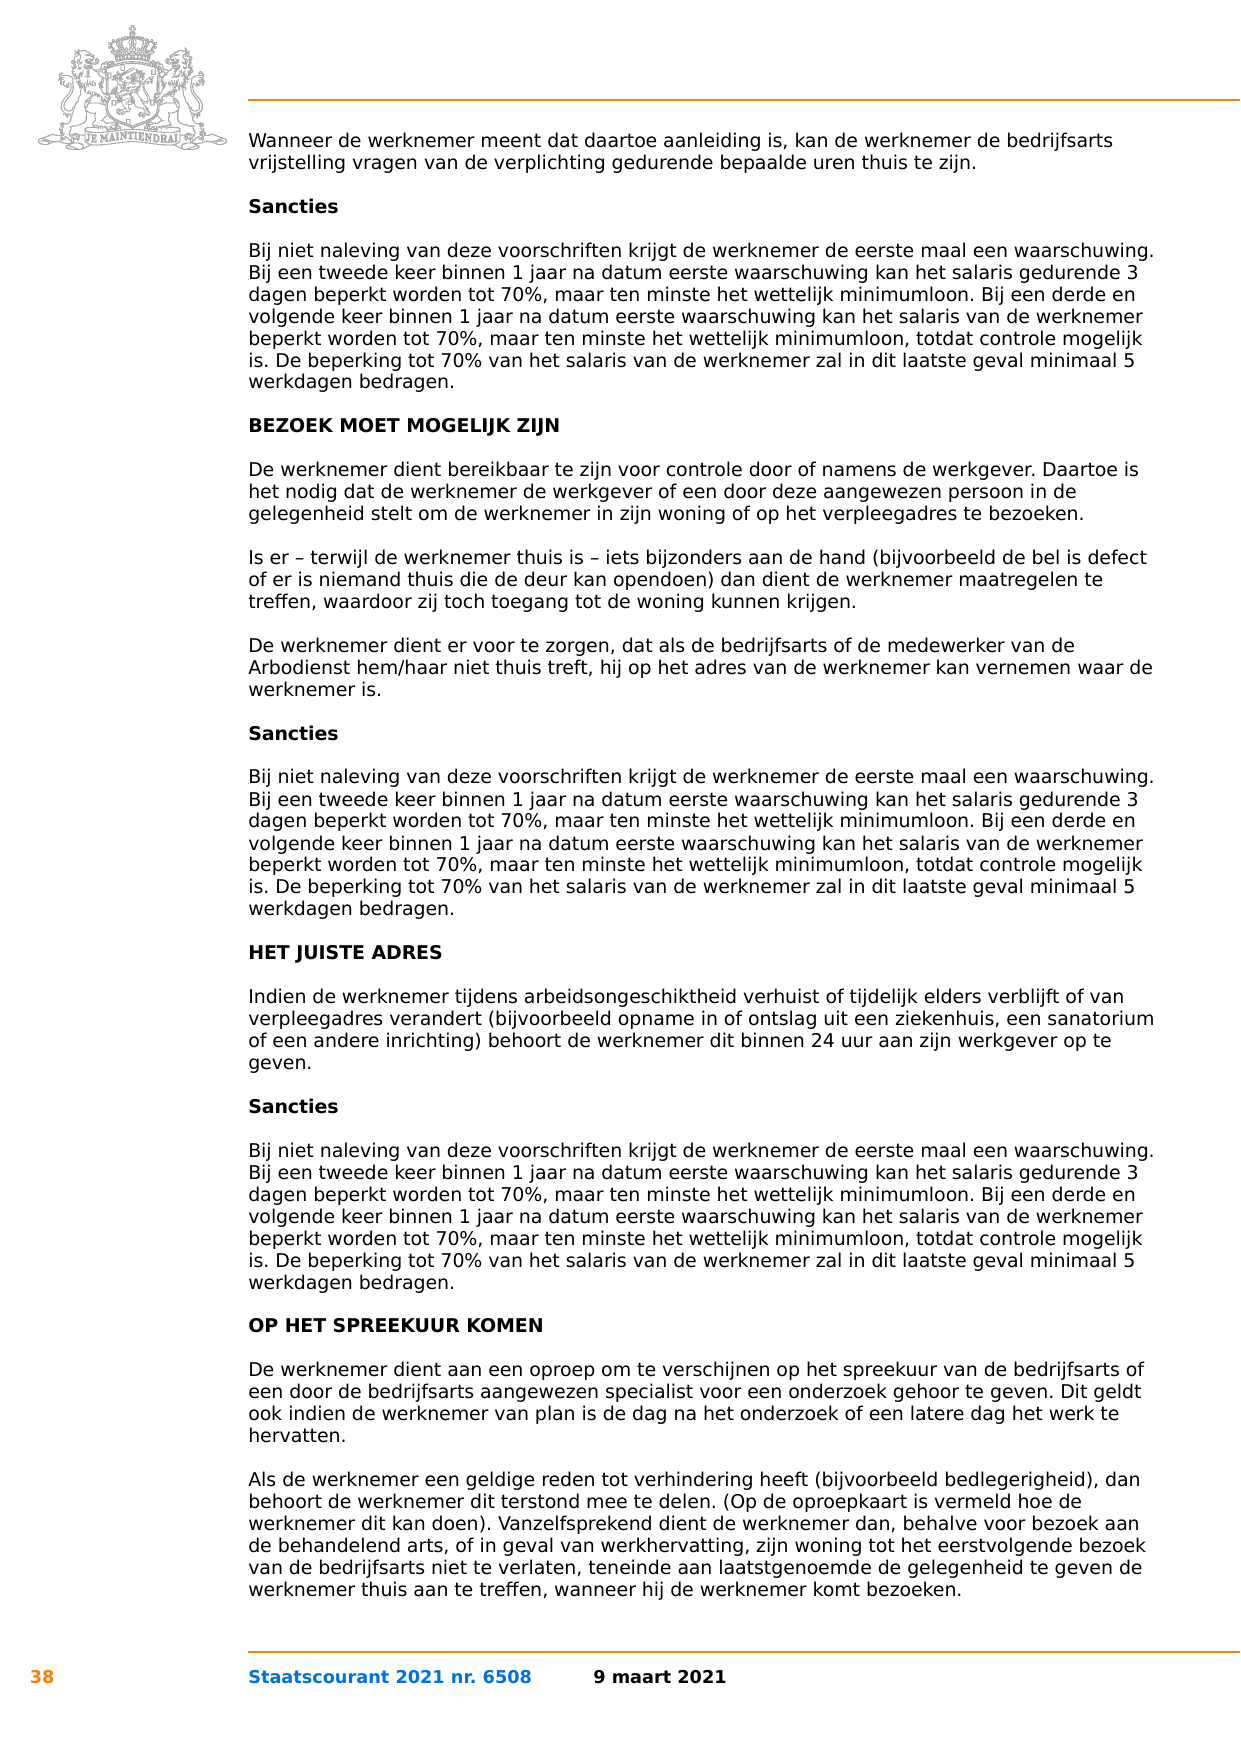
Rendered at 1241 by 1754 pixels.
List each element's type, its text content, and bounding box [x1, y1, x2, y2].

text Indien de werknemer tijdens arbeidsongeschiktheid verhuist of tijdelijk elders verblijft of van verpleegadres verandert (bijvoorbeeld opname in of ontslag uit een ziekenhuis, een sanatorium of een andere inrichting) behoort de werknemer dit binnen 24 uur aan zijn werkgever op te geven. [248, 986, 1163, 1074]
text Bij niet naleving van deze voorschriften krijgt de werknemer de eerste maal een waarschuwing. Bij een tweede keer binnen 1 jaar na datum eerste waarschuwing kan het salaris gedurende 3 dagen beperkt worden tot 70%, maar ten minste het wettelijk minimumloon. Bij een derde en volgende keer binnen 1 jaar na datum eerste waarschuwing kan het salaris van de werknemer beperkt worden tot 70%, maar ten minste het wettelijk minimumloon, totdat controle mogelijk is. De beperking tot 70% van het salaris van de werknemer zal in dit laatste geval minimaal 5 werkdagen bedragen. [248, 766, 1163, 920]
subtitle HET JUISTE ADRES [248, 942, 1163, 964]
text Wanneer de werknemer meent dat daartoe aanleiding is, kan de werknemer de bedrijfsarts vrijstelling vragen van de verplichting gedurende bepaalde uren thuis te zijn. [248, 130, 1163, 174]
text De werknemer dient er voor te zorgen, dat als de bedrijfsarts of de medewerker van de Arbodienst hem/haar niet thuis treft, hij op het adres van de werknemer kan vernemen waar de werknemer is. [248, 635, 1163, 701]
subtitle Sancties [248, 196, 1163, 218]
text Bij niet naleving van deze voorschriften krijgt de werknemer de eerste maal een waarschuwing. Bij een tweede keer binnen 1 jaar na datum eerste waarschuwing kan het salaris gedurende 3 dagen beperkt worden tot 70%, maar ten minste het wettelijk minimumloon. Bij een derde en volgende keer binnen 1 jaar na datum eerste waarschuwing kan het salaris van de werknemer beperkt worden tot 70%, maar ten minste het wettelijk minimumloon, totdat controle mogelijk is. De beperking tot 70% van het salaris van de werknemer zal in dit laatste geval minimaal 5 werkdagen bedragen. [248, 1140, 1163, 1293]
text Is er – terwijl de werknemer thuis is – iets bijzonders aan de hand (bijvoorbeeld de bel is defect of er is niemand thuis die de deur kan opendoen) dan dient de werknemer maatregelen te treffen, waardoor zij toch toegang tot de woning kunnen krijgen. [248, 547, 1163, 613]
picture [38, 25, 227, 150]
subtitle Sancties [248, 723, 1163, 744]
subtitle BEZOEK MOET MOGELIJK ZIJN [248, 415, 1163, 437]
subtitle OP HET SPREEKUUR KOMEN [248, 1315, 1163, 1337]
subtitle Sancties [248, 1096, 1163, 1118]
text Bij niet naleving van deze voorschriften krijgt de werknemer de eerste maal een waarschuwing. Bij een tweede keer binnen 1 jaar na datum eerste waarschuwing kan het salaris gedurende 3 dagen beperkt worden tot 70%, maar ten minste het wettelijk minimumloon. Bij een derde en volgende keer binnen 1 jaar na datum eerste waarschuwing kan het salaris van de werknemer beperkt worden tot 70%, maar ten minste het wettelijk minimumloon, totdat controle mogelijk is. De beperking tot 70% van het salaris van de werknemer zal in dit laatste geval minimaal 5 werkdagen bedragen. [248, 239, 1163, 393]
text De werknemer dient aan een oproep om te verschijnen op het spreekuur van de bedrijfsarts of een door de bedrijfsarts aangewezen specialist voor een onderzoek gehoor te geven. Dit geldt ook indien de werknemer van plan is de dag na het onderzoek of een latere dag het werk te hervatten. [248, 1359, 1163, 1447]
text De werknemer dient bereikbaar te zijn voor controle door of namens de werkgever. Daartoe is het nodig dat de werknemer de werkgever of een door deze aangewezen persoon in de gelegenheid stelt om de werknemer in zijn woning of op het verpleegadres te bezoeken. [248, 459, 1163, 525]
text Als de werknemer een geldige reden tot verhindering heeft (bijvoorbeeld bedlegerigheid), dan behoort de werknemer dit terstond mee te delen. (Op de oproepkaart is vermeld hoe de werknemer dit kan doen). Vanzelfsprekend dient de werknemer dan, behalve voor bezoek aan de behandelend arts, of in geval van werkhervatting, zijn woning tot het eerstvolgende bezoek van de bedrijfsarts niet te verlaten, teneinde aan laatstgenoemde de gelegenheid te geven de werknemer thuis aan te treffen, wanneer hij de werknemer komt bezoeken. [248, 1469, 1163, 1601]
